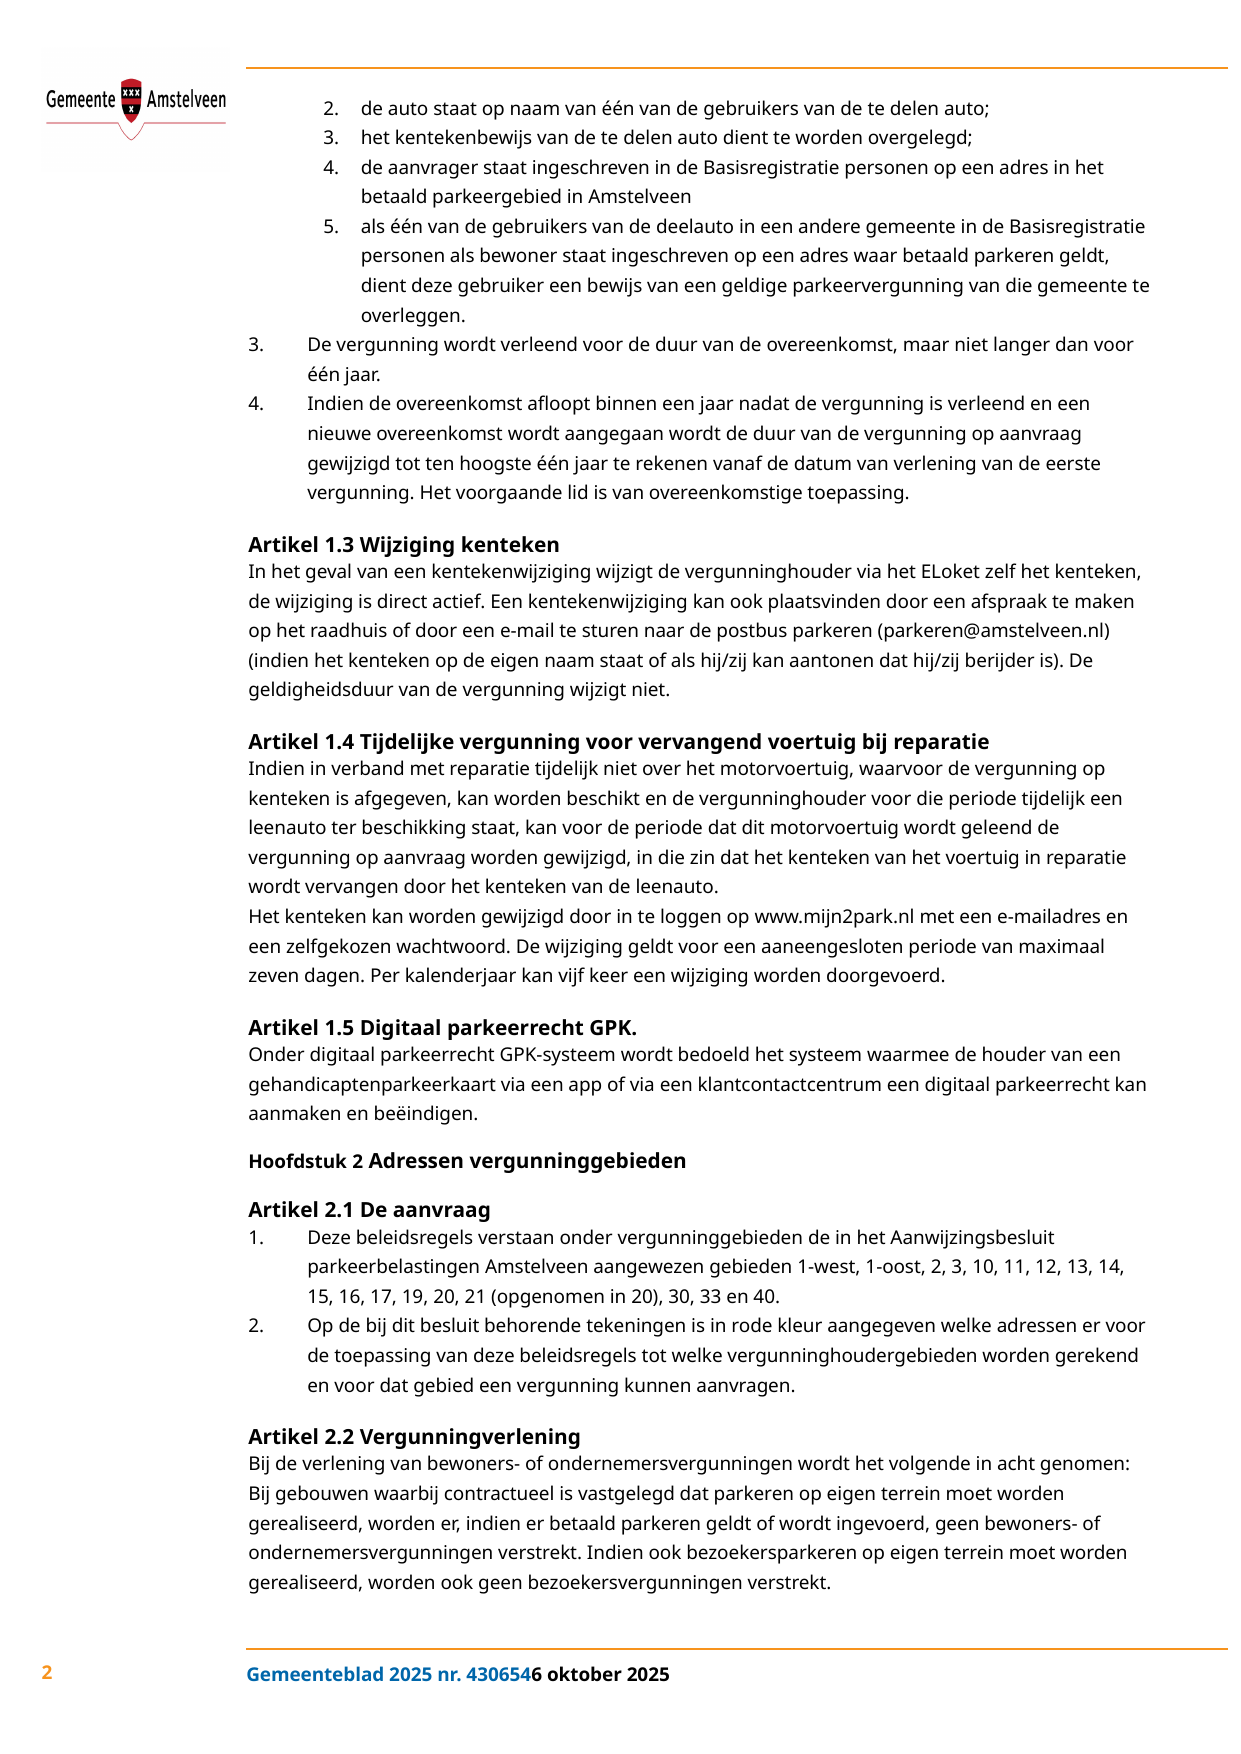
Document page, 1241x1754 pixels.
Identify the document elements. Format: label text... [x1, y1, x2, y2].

text Artikel 2.2 Vergunningverlening [248, 1422, 1152, 1451]
list de aanvrager staat ingeschreven in de Basisregistratie personen op een adres in het betaald parkeergebied in Amstelveen [323, 154, 1152, 209]
list Indien de overeenkomst afloopt binnen een jaar nadat de vergunning is verleend en een nieuwe overeenkomst wordt aangegaan wordt de duur van de vergunning op aanvraag gewijzigd tot ten hoogste één jaar te rekenen vanaf de datum van verlening van de eerste vergunning. Het voorgaande lid is van overeenkomstige toepassing. [248, 391, 1152, 505]
text Artikel 1.5 Digitaal parkeerrecht GPK. [248, 1013, 1152, 1041]
list als één van de gebruikers van de deelauto in een andere gemeente in de Basisregistratie personen als bewoner staat ingeschreven op een adres waar betaald parkeren geldt, dient deze gebruiker een bewijs van een geldige parkeervergunning van die gemeente te overleggen. [323, 213, 1152, 328]
text Indien in verband met reparatie tijdelijk niet over het motorvoertuig, waarvoor de vergunning op kenteken is afgegeven, kan worden beschikt en de vergunninghouder voor die periode tijdelijk een leenauto ter beschikking staat, kan voor de periode dat dit motorvoertuig wordt geleend de vergunning op aanvraag worden gewijzigd, in die zin dat het kenteken van het voertuig in reparatie wordt vervangen door het kenteken van de leenauto. [248, 755, 1152, 899]
text Hoofdstuk 2 Adressen vergunninggebieden [248, 1146, 1152, 1174]
text Artikel 1.3 Wijziging kenteken [248, 530, 1152, 558]
list De vergunning wordt verleend voor de duur van de overeenkomst, maar niet langer dan voor één jaar. [248, 331, 1152, 387]
picture [41, 47, 231, 172]
text Artikel 1.4 Tijdelijke vergunning voor vervangend voertuig bij reparatie [248, 727, 1152, 755]
text In het geval van een kentekenwijziging wijzigt de vergunninghouder via het ELoket zelf het kenteken, de wijziging is direct actief. Een kentekenwijziging kan ook plaatsvinden door een afspraak te maken op het raadhuis of door een e-mail te sturen naar de postbus parkeren (parkeren@amstelveen.nl) (indien het kenteken op de eigen naam staat of als hij/zij kan aantonen dat hij/zij berijder is). De geldigheidsduur van de vergunning wijzigt niet. [248, 558, 1152, 702]
list Op de bij dit besluit behorende tekeningen is in rode kleur aangegeven welke adressen er voor de toepassing van deze beleidsregels tot welke vergunninghoudergebieden worden gerekend en voor dat gebied een vergunning kunnen aanvragen. [248, 1313, 1152, 1397]
text Onder digitaal parkeerrecht GPK-systeem wordt bedoeld het systeem waarmee de houder van een gehandicaptenparkeerkaart via een app of via een klantcontactcentrum een digitaal parkeerrecht kan aanmaken en beëindigen. [248, 1041, 1152, 1126]
list Deze beleidsregels verstaan onder vergunninggebieden de in het Aanwijzingsbesluit parkeerbelastingen Amstelveen aangewezen gebieden 1-west, 1-oost, 2, 3, 10, 11, 12, 13, 14, 15, 16, 17, 19, 20, 21 (opgenomen in 20), 30, 33 en 40. [248, 1224, 1152, 1309]
text Het kenteken kan worden gewijzigd door in te loggen op www.mijn2park.nl met een e-mailadres en een zelfgekozen wachtwoord. De wijziging geldt voor een aaneengesloten periode van maximaal zeven dagen. Per kalenderjaar kan vijf keer een wijziging worden doorgevoerd. [248, 903, 1152, 988]
list het kentekenbewijs van de te delen auto dient te worden overgelegd; [323, 124, 1152, 150]
text Artikel 2.1 De aanvraag [248, 1195, 1152, 1224]
text Bij de verlening van bewoners- of ondernemersvergunningen wordt het volgende in acht genomen: [248, 1451, 1152, 1476]
list de auto staat op naam van één van de gebruikers van de te delen auto; [323, 95, 1152, 121]
text Bij gebouwen waarbij contractueel is vastgelegd dat parkeren op eigen terrein moet worden gerealiseerd, worden er, indien er betaald parkeren geldt of wordt ingevoerd, geen bewoners- of ondernemersvergunningen verstrekt. Indien ook bezoekersparkeren op eigen terrein moet worden gerealiseerd, worden ook geen bezoekersvergunningen verstrekt. [248, 1480, 1152, 1595]
